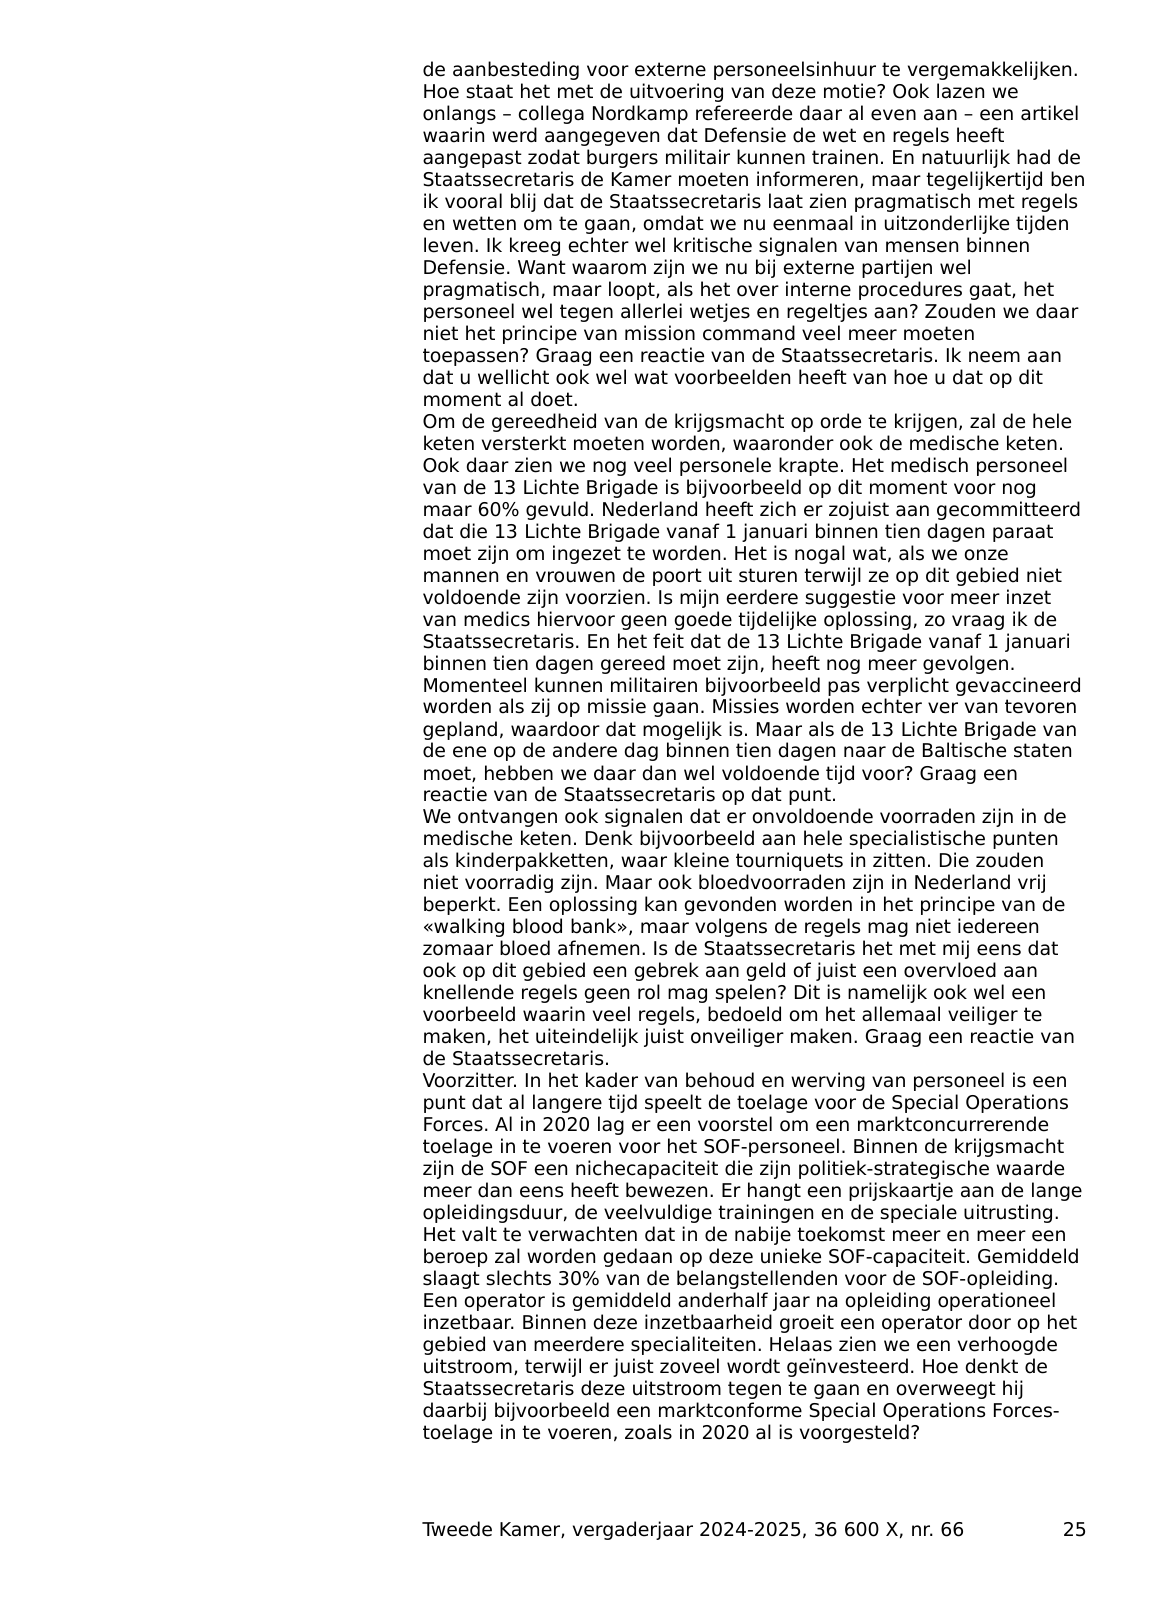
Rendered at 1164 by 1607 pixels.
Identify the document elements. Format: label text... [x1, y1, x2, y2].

text We ontvangen ook signalen dat er onvoldoende voorraden zijn in de medische keten. Denk bijvoorbeeld aan hele specialistische punten als kinderpakketten, waar kleine tourniquets in zitten. Die zouden niet voorradig zijn. Maar ook bloedvoorraden zijn in Nederland vrij beperkt. Een oplossing kan gevonden worden in het principe van de «walking blood bank», maar volgens de regels mag niet iedereen zomaar bloed afnemen. Is de Staatssecretaris het met mij eens dat ook op dit gebied een gebrek aan geld of juist een overvloed aan knellende regels geen rol mag spelen? Dit is namelijk ook wel een voorbeeld waarin veel regels, bedoeld om het allemaal veiliger te maken, het uiteindelijk juist onveiliger maken. Graag een reactie van de Staatssecretaris. [422, 806, 1087, 1070]
text Voorzitter. In het kader van behoud en werving van personeel is een punt dat al langere tijd speelt de toelage voor de Special Operations Forces. Al in 2020 lag er een voorstel om een marktconcurrerende toelage in te voeren voor het SOF-personeel. Binnen de krijgsmacht zijn de SOF een nichecapaciteit die zijn politiek-strategische waarde meer dan eens heeft bewezen. Er hangt een prijskaartje aan de lange opleidingsduur, de veelvuldige trainingen en de speciale uitrusting. Het valt te verwachten dat in de nabije toekomst meer en meer een beroep zal worden gedaan op deze unieke SOF-capaciteit. Gemiddeld slaagt slechts 30% van de belangstellenden voor de SOF-opleiding. Een operator is gemiddeld anderhalf jaar na opleiding operationeel inzetbaar. Binnen deze inzetbaarheid groeit een operator door op het gebied van meerdere specialiteiten. Helaas zien we een verhoogde uitstroom, terwijl er juist zoveel wordt geïnvesteerd. Hoe denkt de Staatssecretaris deze uitstroom tegen te gaan en overweegt hij daarbij bijvoorbeeld een marktconforme Special Operations Forces-toelage in te voeren, zoals in 2020 al is voorgesteld? [422, 1070, 1087, 1444]
text de aanbesteding voor externe personeelsinhuur te vergemakkelijken. Hoe staat het met de uitvoering van deze motie? Ook lazen we onlangs – collega Nordkamp refereerde daar al even aan – een artikel waarin werd aangegeven dat Defensie de wet en regels heeft aangepast zodat burgers militair kunnen trainen. En natuurlijk had de Staatssecretaris de Kamer moeten informeren, maar tegelijkertijd ben ik vooral blij dat de Staatssecretaris laat zien pragmatisch met regels en wetten om te gaan, omdat we nu eenmaal in uitzonderlijke tijden leven. Ik kreeg echter wel kritische signalen van mensen binnen Defensie. Want waarom zijn we nu bij externe partijen wel pragmatisch, maar loopt, als het over interne procedures gaat, het personeel wel tegen allerlei wetjes en regeltjes aan? Zouden we daar niet het principe van mission command veel meer moeten toepassen? Graag een reactie van de Staatssecretaris. Ik neem aan dat u wellicht ook wel wat voorbeelden heeft van hoe u dat op dit moment al doet. [422, 59, 1087, 411]
text Om de gereedheid van de krijgsmacht op orde te krijgen, zal de hele keten versterkt moeten worden, waaronder ook de medische keten. Ook daar zien we nog veel personele krapte. Het medisch personeel van de 13 Lichte Brigade is bijvoorbeeld op dit moment voor nog maar 60% gevuld. Nederland heeft zich er zojuist aan gecommitteerd dat die 13 Lichte Brigade vanaf 1 januari binnen tien dagen paraat moet zijn om ingezet te worden. Het is nogal wat, als we onze mannen en vrouwen de poort uit sturen terwijl ze op dit gebied niet voldoende zijn voorzien. Is mijn eerdere suggestie voor meer inzet van medics hiervoor geen goede tijdelijke oplossing, zo vraag ik de Staatssecretaris. En het feit dat de 13 Lichte Brigade vanaf 1 januari binnen tien dagen gereed moet zijn, heeft nog meer gevolgen. Momenteel kunnen militairen bijvoorbeeld pas verplicht gevaccineerd worden als zij op missie gaan. Missies worden echter ver van tevoren gepland, waardoor dat mogelijk is. Maar als de 13 Lichte Brigade van de ene op de andere dag binnen tien dagen naar de Baltische staten moet, hebben we daar dan wel voldoende tijd voor? Graag een reactie van de Staatssecretaris op dat punt. [422, 411, 1087, 806]
